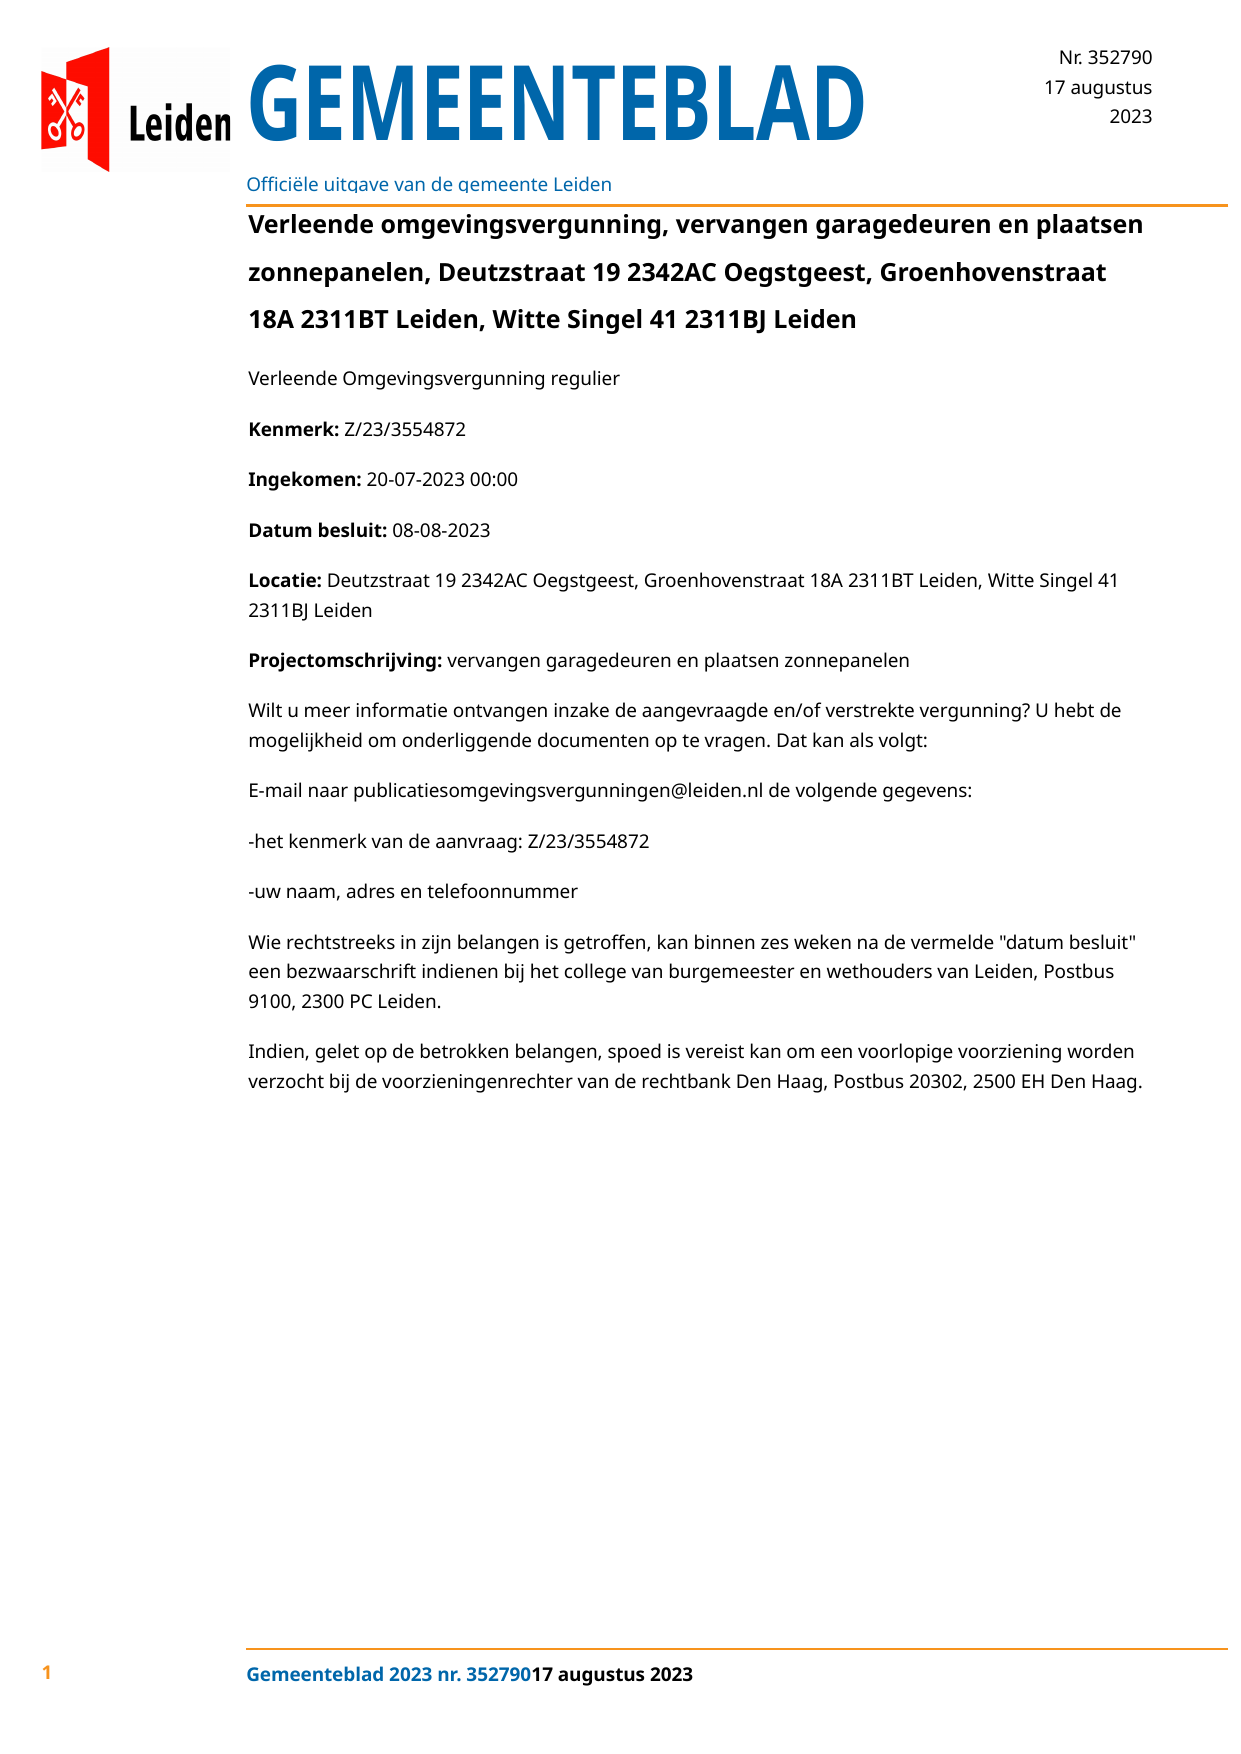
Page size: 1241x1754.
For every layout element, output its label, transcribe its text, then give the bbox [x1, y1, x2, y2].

text Projectomschrijving: vervangen garagedeuren en plaatsen zonnepanelen [248, 647, 1152, 673]
text Wie rechtstreeks in zijn belangen is getroffen, kan binnen zes weken na de vermelde "datum besluit" een bezwaarschrift indienen bij het college van burgemeester en wethouders van Leiden, Postbus 9100, 2300 PC Leiden. [248, 929, 1152, 1014]
picture [41, 47, 231, 172]
text E-mail naar publicatiesomgevingsvergunningen@leiden.nl de volgende gegevens: [248, 778, 1152, 803]
text Verleende omgevingsvergunning, vervangen garagedeuren en plaatsen zonnepanelen, Deutzstraat 19 2342AC Oegstgeest, Groenhovenstraat 18A 2311BT Leiden, Witte Singel 41 2311BJ Leiden [248, 207, 1152, 336]
text Locatie: Deutzstraat 19 2342AC Oegstgeest, Groenhovenstraat 18A 2311BT Leiden, Witte Singel 41 2311BJ Leiden [248, 567, 1152, 622]
text Ingekomen: 20-07-2023 00:00 [248, 466, 1152, 492]
text Verleende Omgevingsvergunning regulier [248, 366, 1152, 391]
text -het kenmerk van de aanvraag: Z/23/3554872 [248, 828, 1152, 854]
text -uw naam, adres en telefoonnummer [248, 878, 1152, 904]
text Wilt u meer informatie ontvangen inzake de aangevraagde en/of verstrekte vergunning? U hebt de mogelijkheid om onderliggende documenten op te vragen. Dat kan als volgt: [248, 698, 1152, 753]
text Kenmerk: Z/23/3554872 [248, 416, 1152, 442]
text Datum besluit: 08-08-2023 [248, 517, 1152, 542]
text Indien, gelet op de betrokken belangen, spoed is vereist kan om een voorlopige voorziening worden verzocht bij de voorzieningenrechter van de rechtbank Den Haag, Postbus 20302, 2500 EH Den Haag. [248, 1038, 1152, 1094]
